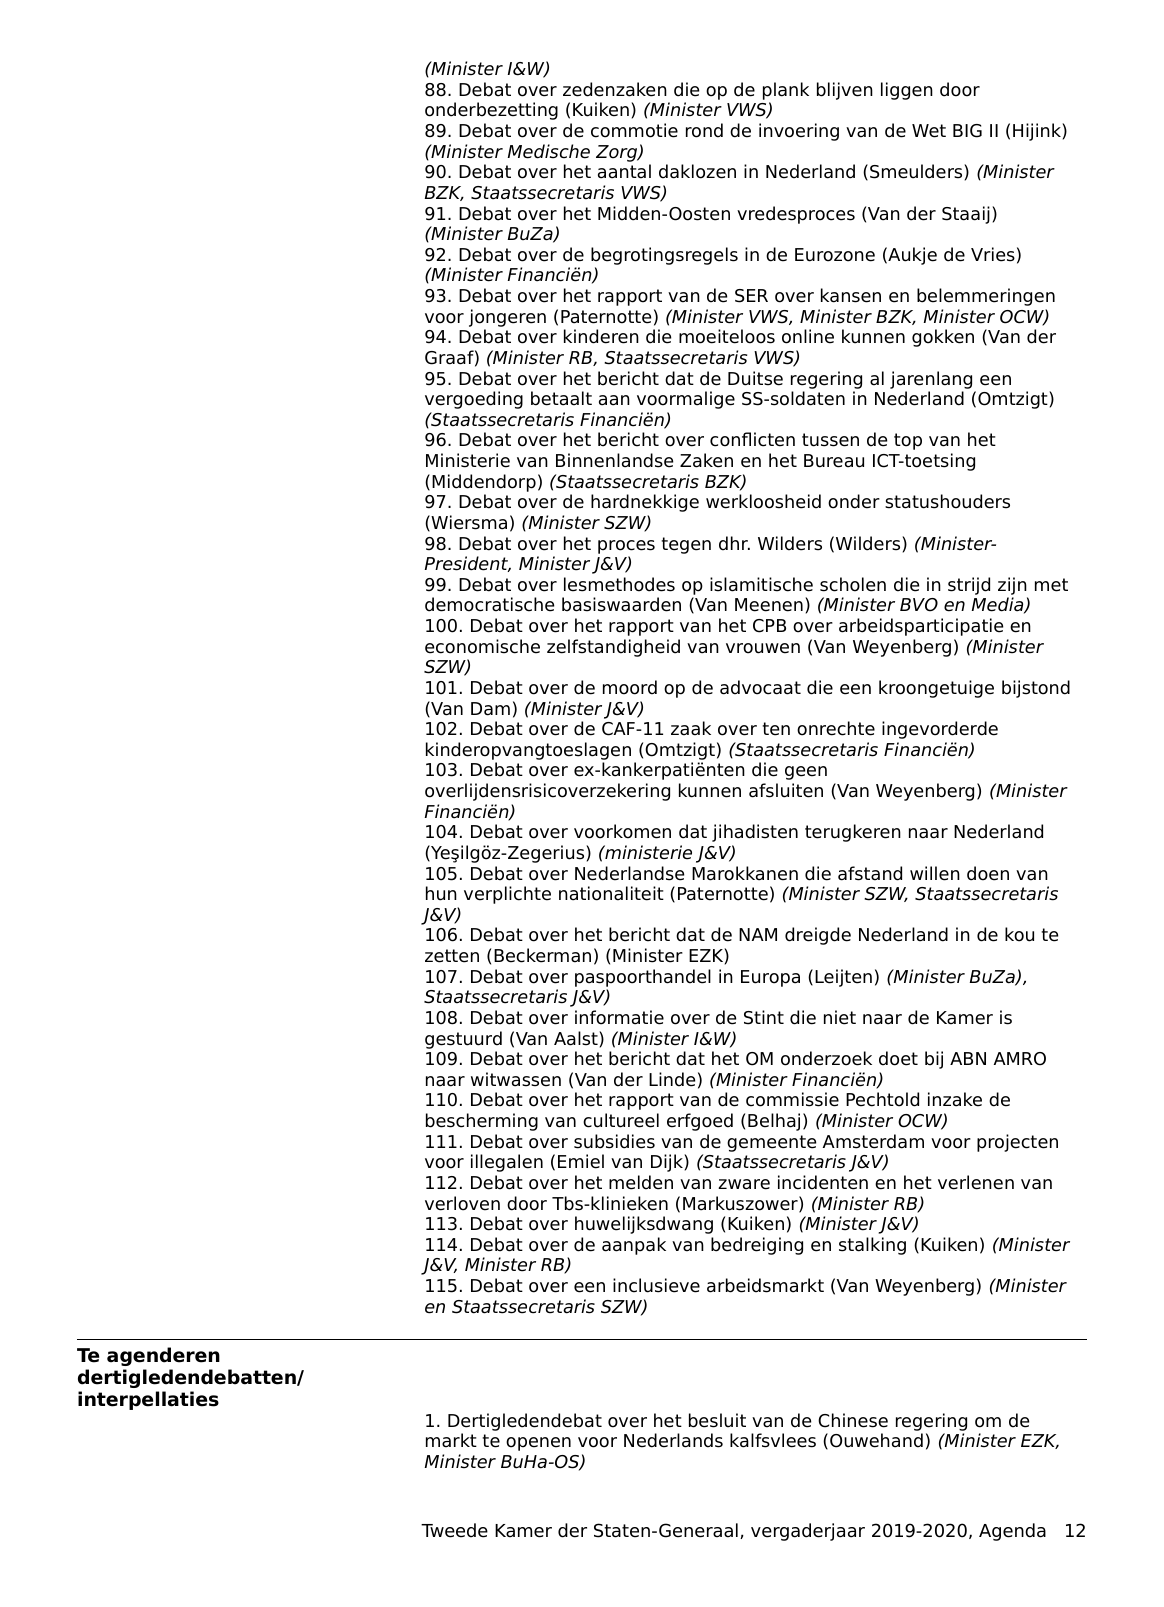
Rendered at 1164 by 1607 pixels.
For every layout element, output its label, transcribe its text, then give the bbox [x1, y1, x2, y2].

table_cell [77, 719, 401, 760]
table_cell [401, 80, 418, 121]
table_cell 92. Debat over de begrotingsregels in de Eurozone (Aukje de Vries) (Minister Financiën) [418, 245, 1087, 286]
table_cell [401, 1214, 418, 1235]
table_cell 110. Debat over het rapport van de commissie Pechtold inzake de bescherming van cultureel erfgoed (Belhaj) (Minister OCW) [418, 1090, 1087, 1132]
table_header Te agenderen dertigledendebatten/ interpellaties [77, 1340, 401, 1411]
table_cell [77, 678, 401, 719]
table_cell 112. Debat over het melden van zware incidenten en het verlenen van verloven door Tbs-klinieken (Markuszower) (Minister RB) [418, 1173, 1087, 1214]
table_cell [401, 1008, 418, 1049]
table_cell 98. Debat over het proces tegen dhr. Wilders (Wilders) (Minister-President, Minister J&V) [418, 534, 1087, 575]
table_cell [401, 822, 418, 863]
table_cell [401, 925, 418, 967]
table_cell [77, 1132, 401, 1173]
table_cell [77, 616, 401, 678]
table_cell 89. Debat over de commotie rond de invoering van de Wet BIG II (Hijink) (Minister Medische Zorg) [418, 121, 1087, 162]
table_cell 113. Debat over huwelijksdwang (Kuiken) (Minister J&V) [418, 1214, 1087, 1235]
table_cell [77, 967, 401, 1008]
table_cell [401, 678, 418, 719]
table_cell [77, 492, 401, 533]
table_header [418, 1340, 1087, 1411]
table_cell [77, 1008, 401, 1049]
table_cell [77, 1049, 401, 1090]
table_cell [77, 534, 401, 575]
table_cell [77, 822, 401, 863]
table_cell [401, 575, 418, 616]
table_cell [77, 1276, 401, 1317]
table_cell [401, 369, 418, 430]
table_cell 109. Debat over het bericht dat het OM onderzoek doet bij ABN AMRO naar witwassen (Van der Linde) (Minister Financiën) [418, 1049, 1087, 1090]
table_cell [77, 760, 401, 822]
table_cell [77, 204, 401, 245]
table_cell [77, 59, 401, 80]
table_cell [77, 245, 401, 286]
table_cell 104. Debat over voorkomen dat jihadisten terugkeren naar Nederland (Yeşilgöz-Zegerius) (ministerie J&V) [418, 822, 1087, 863]
table_cell 107. Debat over paspoorthandel in Europa (Leijten) (Minister BuZa), Staatssecretaris J&V) [418, 967, 1087, 1008]
table_cell [401, 1276, 418, 1317]
table_cell [77, 162, 401, 203]
table_cell [401, 1411, 418, 1473]
table_cell 111. Debat over subsidies van de gemeente Amsterdam voor projecten voor illegalen (Emiel van Dijk) (Staatssecretaris J&V) [418, 1132, 1087, 1173]
table_cell [401, 1049, 418, 1090]
table_cell [401, 204, 418, 245]
table_cell [77, 575, 401, 616]
table_cell [77, 864, 401, 925]
table_cell [401, 1090, 418, 1132]
table_cell [401, 59, 418, 80]
table_cell [401, 534, 418, 575]
table_cell [401, 1173, 418, 1214]
table_cell 106. Debat over het bericht dat de NAM dreigde Nederland in de kou te zetten (Beckerman) (Minister EZK) [418, 925, 1087, 967]
table_cell 1. Dertigledendebat over het besluit van de Chinese regering om de markt te openen voor Nederlands kalfsvlees (Ouwehand) (Minister EZK, Minister BuHa-OS) [418, 1411, 1087, 1473]
table_cell [401, 616, 418, 678]
table_cell 101. Debat over de moord op de advocaat die een kroongetuige bijstond (Van Dam) (Minister J&V) [418, 678, 1087, 719]
table_cell [77, 327, 401, 368]
table_cell [77, 1411, 401, 1473]
table_cell [401, 430, 418, 492]
table_cell 88. Debat over zedenzaken die op de plank blijven liggen door onderbezetting (Kuiken) (Minister VWS) [418, 80, 1087, 121]
table_cell [401, 327, 418, 368]
table_cell [401, 245, 418, 286]
table_cell [401, 967, 418, 1008]
table_cell [401, 719, 418, 760]
table_cell [77, 925, 401, 967]
table_cell 91. Debat over het Midden-Oosten vredesproces (Van der Staaij) (Minister BuZa) [418, 204, 1087, 245]
table_cell 99. Debat over lesmethodes op islamitische scholen die in strijd zijn met democratische basiswaarden (Van Meenen) (Minister BVO en Media) [418, 575, 1087, 616]
table_cell [401, 864, 418, 925]
table_cell 105. Debat over Nederlandse Marokkanen die afstand willen doen van hun verplichte nationaliteit (Paternotte) (Minister SZW, Staatssecretaris J&V) [418, 864, 1087, 925]
table_cell [77, 1235, 401, 1276]
table_cell [77, 121, 401, 162]
table_cell [77, 286, 401, 327]
table_header [401, 1340, 418, 1411]
table_cell 115. Debat over een inclusieve arbeidsmarkt (Van Weyenberg) (Minister en Staatssecretaris SZW) [418, 1276, 1087, 1317]
table_cell [77, 80, 401, 121]
table_cell [401, 760, 418, 822]
table_cell 103. Debat over ex-kankerpatiënten die geen overlijdensrisicoverzekering kunnen afsluiten (Van Weyenberg) (Minister Financiën) [418, 760, 1087, 822]
table_cell 96. Debat over het bericht over conflicten tussen de top van het Ministerie van Binnenlandse Zaken en het Bureau ICT-toetsing (Middendorp) (Staatssecretaris BZK) [418, 430, 1087, 492]
table_cell 97. Debat over de hardnekkige werkloosheid onder statushouders (Wiersma) (Minister SZW) [418, 492, 1087, 533]
table_cell 95. Debat over het bericht dat de Duitse regering al jarenlang een vergoeding betaalt aan voormalige SS-soldaten in Nederland (Omtzigt) (Staatssecretaris Financiën) [418, 369, 1087, 430]
table_cell 94. Debat over kinderen die moeiteloos online kunnen gokken (Van der Graaf) (Minister RB, Staatssecretaris VWS) [418, 327, 1087, 368]
table_cell [401, 492, 418, 533]
table_cell [401, 121, 418, 162]
table_cell (Minister I&W) [418, 59, 1087, 80]
table_cell [77, 1090, 401, 1132]
table_cell [401, 1132, 418, 1173]
table_cell 100. Debat over het rapport van het CPB over arbeidsparticipatie en economische zelfstandigheid van vrouwen (Van Weyenberg) (Minister SZW) [418, 616, 1087, 678]
table_cell 93. Debat over het rapport van de SER over kansen en belemmeringen voor jongeren (Paternotte) (Minister VWS, Minister BZK, Minister OCW) [418, 286, 1087, 327]
table_cell [77, 1214, 401, 1235]
table_cell [401, 286, 418, 327]
table_cell [77, 430, 401, 492]
table_cell [77, 1173, 401, 1214]
table_cell 90. Debat over het aantal daklozen in Nederland (Smeulders) (Minister BZK, Staatssecretaris VWS) [418, 162, 1087, 203]
table_cell [77, 369, 401, 430]
table_cell [401, 1235, 418, 1276]
table_cell 102. Debat over de CAF-11 zaak over ten onrechte ingevorderde kinderopvangtoeslagen (Omtzigt) (Staatssecretaris Financiën) [418, 719, 1087, 760]
table_cell [401, 162, 418, 203]
table_cell 114. Debat over de aanpak van bedreiging en stalking (Kuiken) (Minister J&V, Minister RB) [418, 1235, 1087, 1276]
table_cell 108. Debat over informatie over de Stint die niet naar de Kamer is gestuurd (Van Aalst) (Minister I&W) [418, 1008, 1087, 1049]
